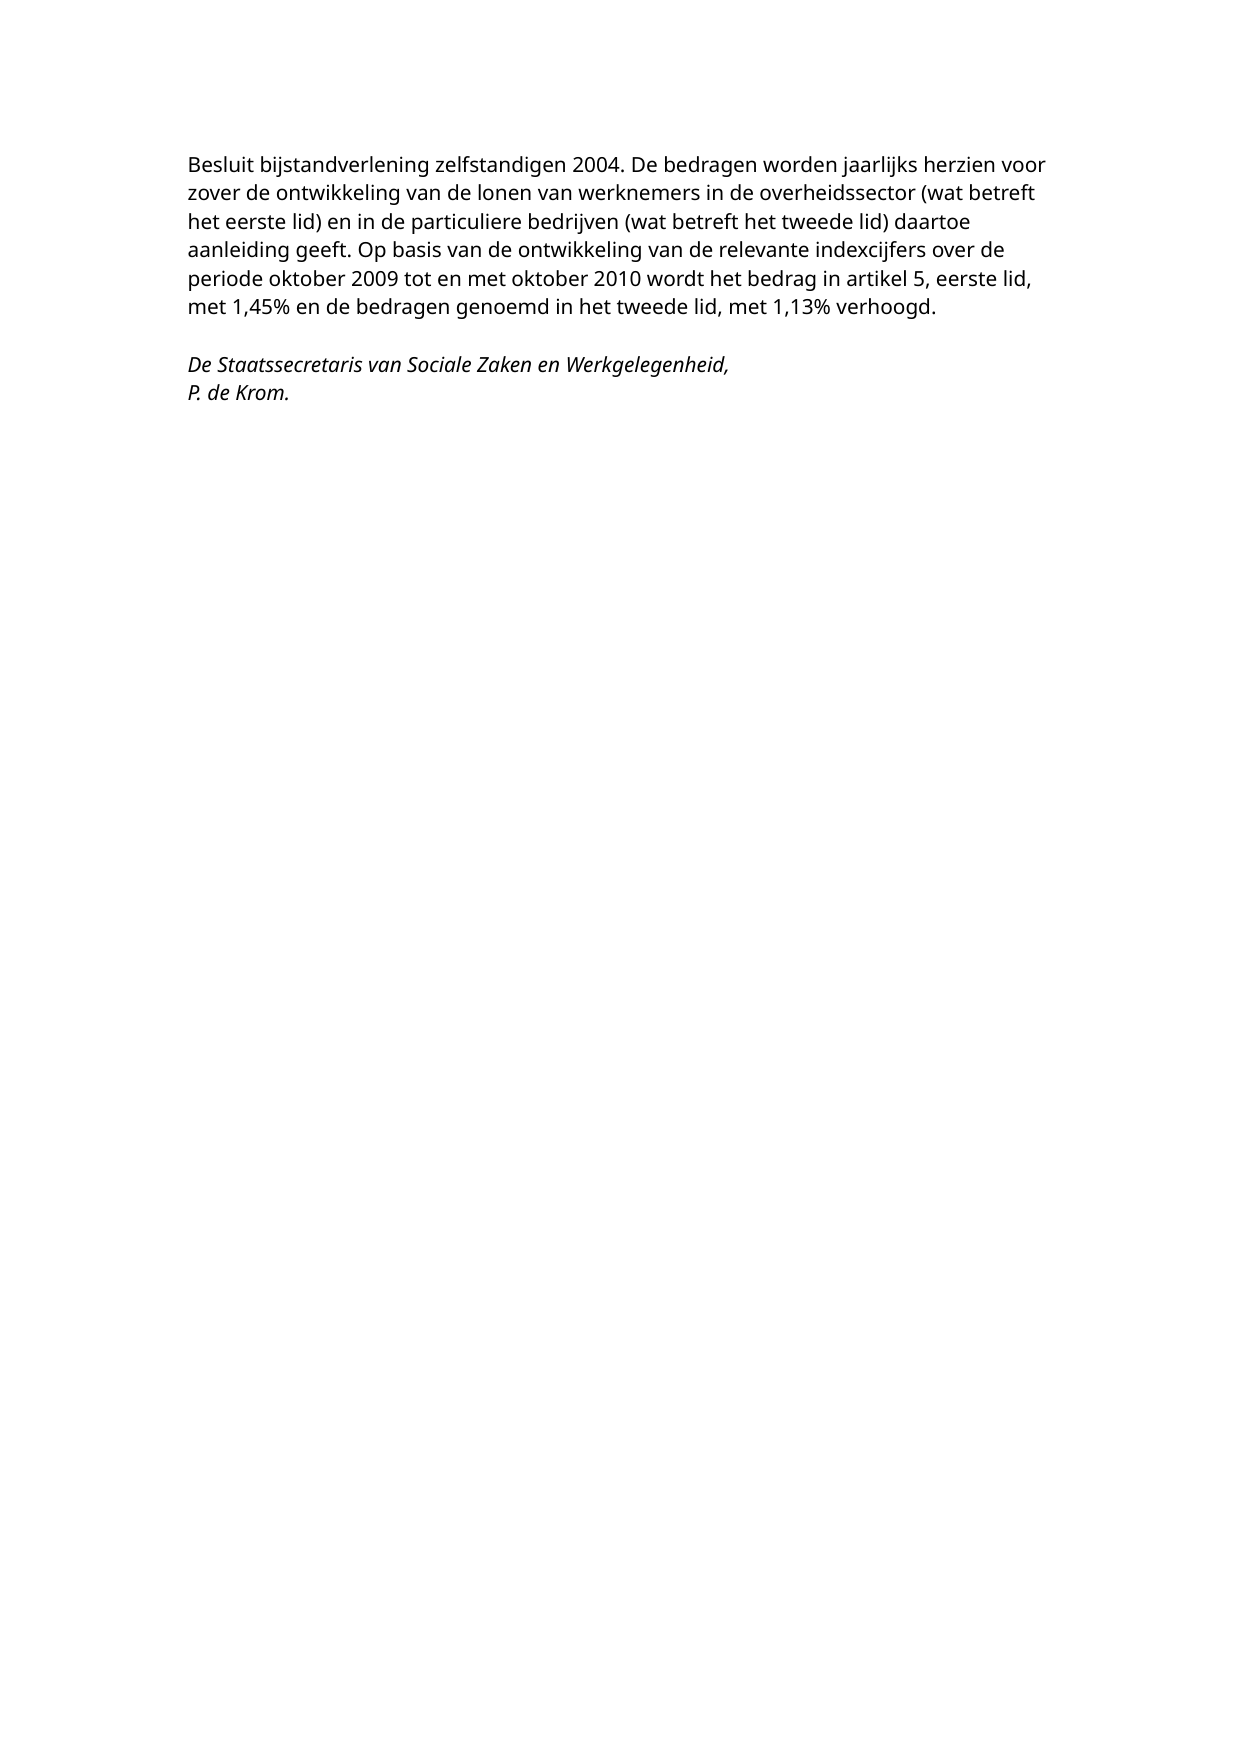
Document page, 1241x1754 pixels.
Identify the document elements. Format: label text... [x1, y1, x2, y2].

text De Staatssecretaris van Sociale Zaken en Werkgelegenheid, [187, 350, 1053, 378]
text Besluit bijstandverlening zelfstandigen 2004. De bedragen worden jaarlijks herzien voor zover de ontwikkeling van de lonen van werknemers in de overheidssector (wat betreft het eerste lid) en in de particuliere bedrijven (wat betreft het tweede lid) daartoe aanleiding geeft. Op basis van de ontwikkeling van de relevante indexcijfers over de periode oktober 2009 tot en met oktober 2010 wordt het bedrag in artikel 5, eerste lid, met 1,45% en de bedragen genoemd in het tweede lid, met 1,13% verhoogd. [187, 150, 1053, 321]
text P. de Krom. [187, 378, 1053, 407]
